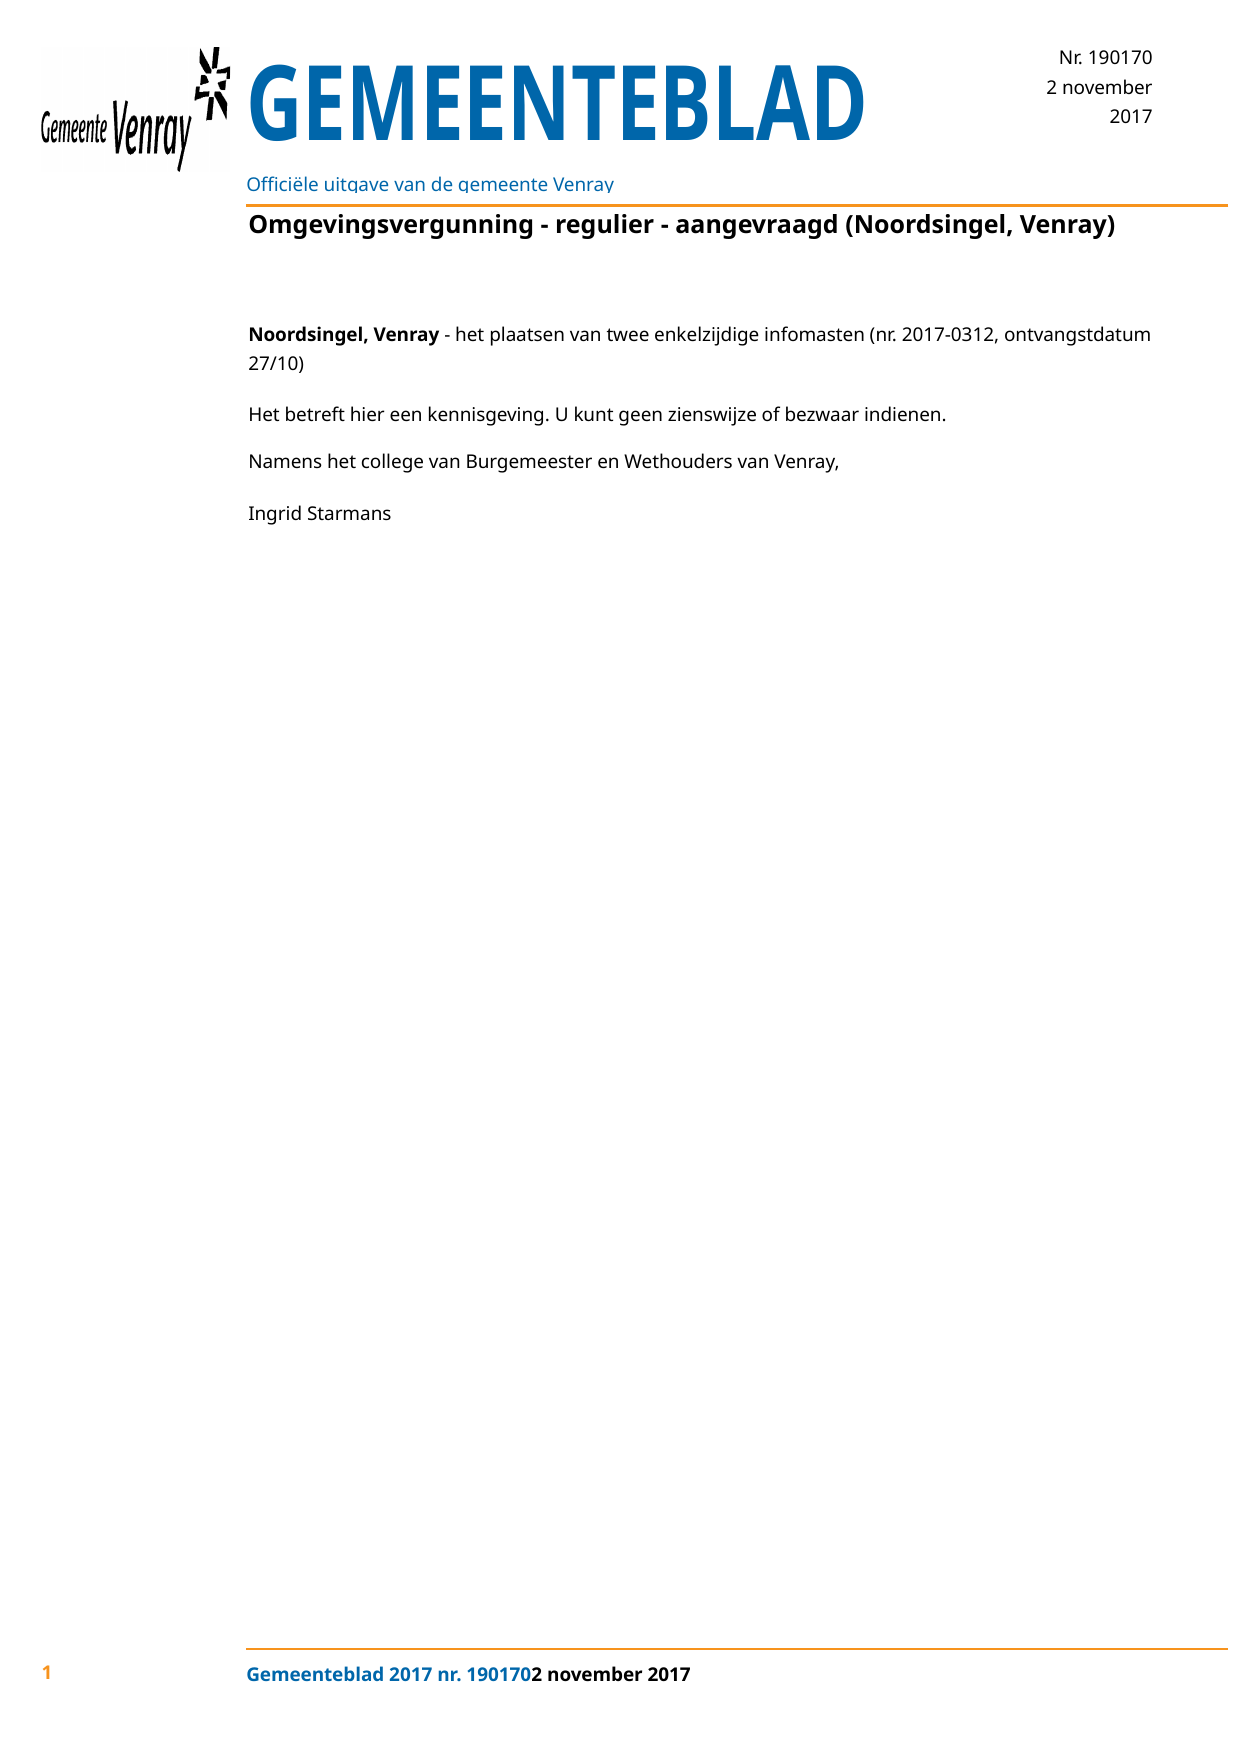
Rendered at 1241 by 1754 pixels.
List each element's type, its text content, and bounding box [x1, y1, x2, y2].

text Omgevingsvergunning - regulier - aangevraagd (Noordsingel, Venray) [248, 207, 1152, 241]
text Ingrid Starmans [248, 500, 1152, 526]
text Noordsingel, Venray - het plaatsen van twee enkelzijdige infomasten (nr. 2017-0312, ontvangstdatum 27/10) [248, 321, 1152, 376]
text Het betreft hier een kennisgeving. U kunt geen zienswijze of bezwaar indienen. [248, 401, 1152, 426]
picture [41, 47, 231, 172]
text Namens het college van Burgemeester en Wethouders van Venray, [248, 448, 1152, 474]
